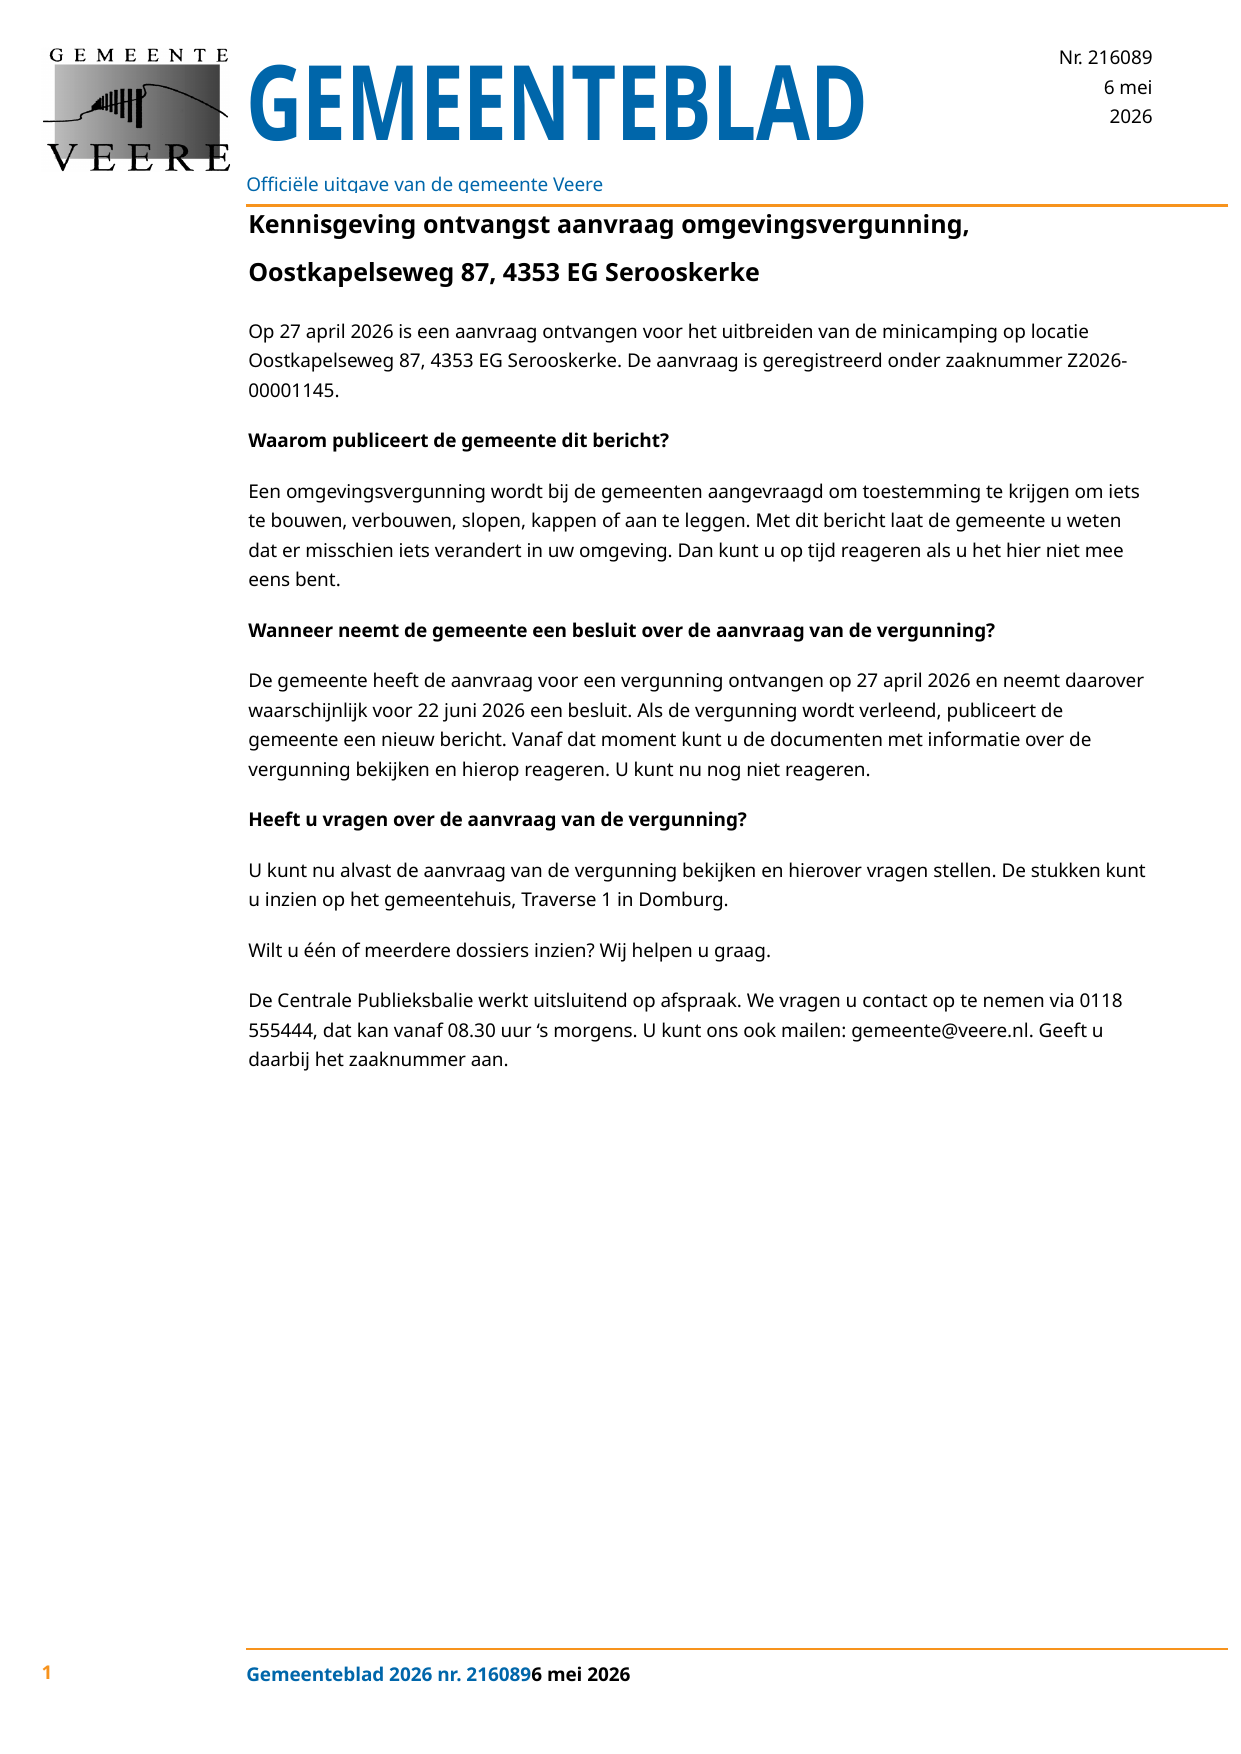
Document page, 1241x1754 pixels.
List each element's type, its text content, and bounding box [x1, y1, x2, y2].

text U kunt nu alvast de aanvraag van de vergunning bekijken en hierover vragen stellen. De stukken kunt u inzien op het gemeentehuis, Traverse 1 in Domburg. [248, 857, 1152, 912]
text Een omgevingsvergunning wordt bij de gemeenten aangevraagd om toestemming te krijgen om iets te bouwen, verbouwen, slopen, kappen of aan te leggen. Met dit bericht laat de gemeente u weten dat er misschien iets verandert in uw omgeving. Dan kunt u op tijd reageren als u het hier niet mee eens bent. [248, 478, 1152, 592]
picture [41, 47, 231, 172]
text Wilt u één of meerdere dossiers inzien? Wij helpen u graag. [248, 937, 1152, 963]
text Wanneer neemt de gemeente een besluit over de aanvraag van de vergunning? [248, 617, 1152, 643]
text Heeft u vragen over de aanvraag van de vergunning? [248, 807, 1152, 832]
text Kennisgeving ontvangst aanvraag omgevingsvergunning, Oostkapelseweg 87, 4353 EG Serooskerke [248, 207, 1152, 288]
text De gemeente heeft de aanvraag voor een vergunning ontvangen op 27 april 2026 en neemt daarover waarschijnlijk voor 22 juni 2026 een besluit. Als de vergunning wordt verleend, publiceert de gemeente een nieuw bericht. Vanaf dat moment kunt u de documenten met informatie over de vergunning bekijken en hierop reageren. U kunt nu nog niet reageren. [248, 667, 1152, 782]
text De Centrale Publieksbalie werkt uitsluitend op afspraak. We vragen u contact op te nemen via 0118 555444, dat kan vanaf 08.30 uur ‘s morgens. U kunt ons ook mailen: gemeente@veere.nl. Geeft u daarbij het zaaknummer aan. [248, 987, 1152, 1072]
text Op 27 april 2026 is een aanvraag ontvangen voor het uitbreiden van de minicamping op locatie Oostkapelseweg 87, 4353 EG Serooskerke. De aanvraag is geregistreerd onder zaaknummer Z2026-00001145. [248, 318, 1152, 403]
text Waarom publiceert de gemeente dit bericht? [248, 427, 1152, 453]
